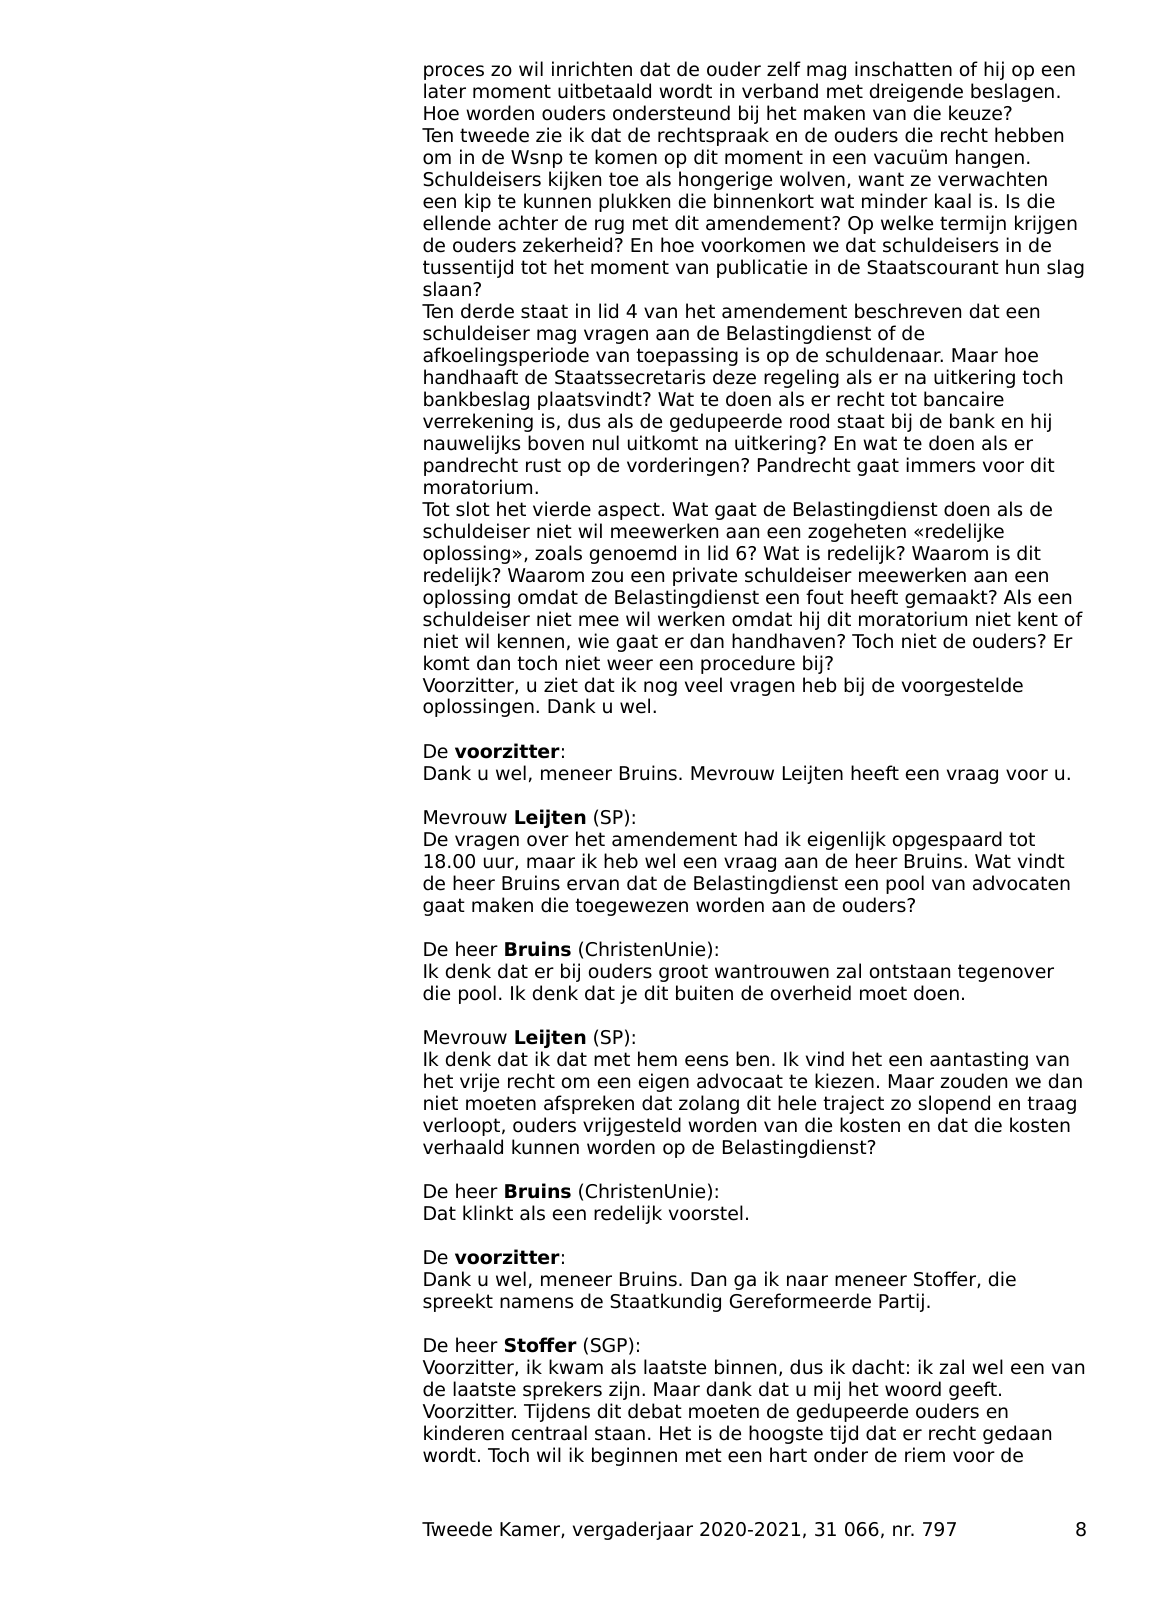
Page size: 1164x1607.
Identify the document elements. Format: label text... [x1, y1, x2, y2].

text De voorzitter: [422, 741, 1087, 763]
text proces zo wil inrichten dat de ouder zelf mag inschatten of hij op een later moment uitbetaald wordt in verband met dreigende beslagen. Hoe worden ouders ondersteund bij het maken van die keuze? [422, 59, 1087, 125]
text Dank u wel, meneer Bruins. Dan ga ik naar meneer Stoffer, die spreekt namens de Staatkundig Gereformeerde Partij. [422, 1269, 1087, 1313]
text Voorzitter, ik kwam als laatste binnen, dus ik dacht: ik zal wel een van de laatste sprekers zijn. Maar dank dat u mij het woord geeft. [422, 1357, 1087, 1401]
text Voorzitter. Tijdens dit debat moeten de gedupeerde ouders en kinderen centraal staan. Het is de hoogste tijd dat er recht gedaan wordt. Toch wil ik beginnen met een hart onder de riem voor de [422, 1401, 1087, 1467]
text Ik denk dat er bij ouders groot wantrouwen zal ontstaan tegenover die pool. Ik denk dat je dit buiten de overheid moet doen. [422, 961, 1087, 1005]
text De voorzitter: [422, 1247, 1087, 1269]
text Ten derde staat in lid 4 van het amendement beschreven dat een schuldeiser mag vragen aan de Belastingdienst of de afkoelingsperiode van toepassing is op de schuldenaar. Maar hoe handhaaft de Staatssecretaris deze regeling als er na uitkering toch bankbeslag plaatsvindt? Wat te doen als er recht tot bancaire verrekening is, dus als de gedupeerde rood staat bij de bank en hij nauwelijks boven nul uitkomt na uitkering? En wat te doen als er pandrecht rust op de vorderingen? Pandrecht gaat immers voor dit moratorium. [422, 301, 1087, 499]
text Mevrouw Leijten (SP): [422, 1027, 1087, 1049]
text Mevrouw Leijten (SP): [422, 807, 1087, 829]
text Ik denk dat ik dat met hem eens ben. Ik vind het een aantasting van het vrije recht om een eigen advocaat te kiezen. Maar zouden we dan niet moeten afspreken dat zolang dit hele traject zo slopend en traag verloopt, ouders vrijgesteld worden van die kosten en dat die kosten verhaald kunnen worden op de Belastingdienst? [422, 1049, 1087, 1159]
text De heer Stoffer (SGP): [422, 1335, 1087, 1357]
text De heer Bruins (ChristenUnie): [422, 939, 1087, 961]
text Ten tweede zie ik dat de rechtspraak en de ouders die recht hebben om in de Wsnp te komen op dit moment in een vacuüm hangen. Schuldeisers kijken toe als hongerige wolven, want ze verwachten een kip te kunnen plukken die binnenkort wat minder kaal is. Is die ellende achter de rug met dit amendement? Op welke termijn krijgen de ouders zekerheid? En hoe voorkomen we dat schuldeisers in de tussentijd tot het moment van publicatie in de Staatscourant hun slag slaan? [422, 125, 1087, 301]
text Voorzitter, u ziet dat ik nog veel vragen heb bij de voorgestelde oplossingen. Dank u wel. [422, 674, 1087, 718]
text De vragen over het amendement had ik eigenlijk opgespaard tot 18.00 uur, maar ik heb wel een vraag aan de heer Bruins. Wat vindt de heer Bruins ervan dat de Belastingdienst een pool van advocaten gaat maken die toegewezen worden aan de ouders? [422, 829, 1087, 917]
text De heer Bruins (ChristenUnie): [422, 1181, 1087, 1203]
text Dat klinkt als een redelijk voorstel. [422, 1203, 1087, 1225]
text Dank u wel, meneer Bruins. Mevrouw Leijten heeft een vraag voor u. [422, 763, 1087, 784]
text Tot slot het vierde aspect. Wat gaat de Belastingdienst doen als de schuldeiser niet wil meewerken aan een zogeheten «redelijke oplossing», zoals genoemd in lid 6? Wat is redelijk? Waarom is dit redelijk? Waarom zou een private schuldeiser meewerken aan een oplossing omdat de Belastingdienst een fout heeft gemaakt? Als een schuldeiser niet mee wil werken omdat hij dit moratorium niet kent of niet wil kennen, wie gaat er dan handhaven? Toch niet de ouders? Er komt dan toch niet weer een procedure bij? [422, 499, 1087, 674]
